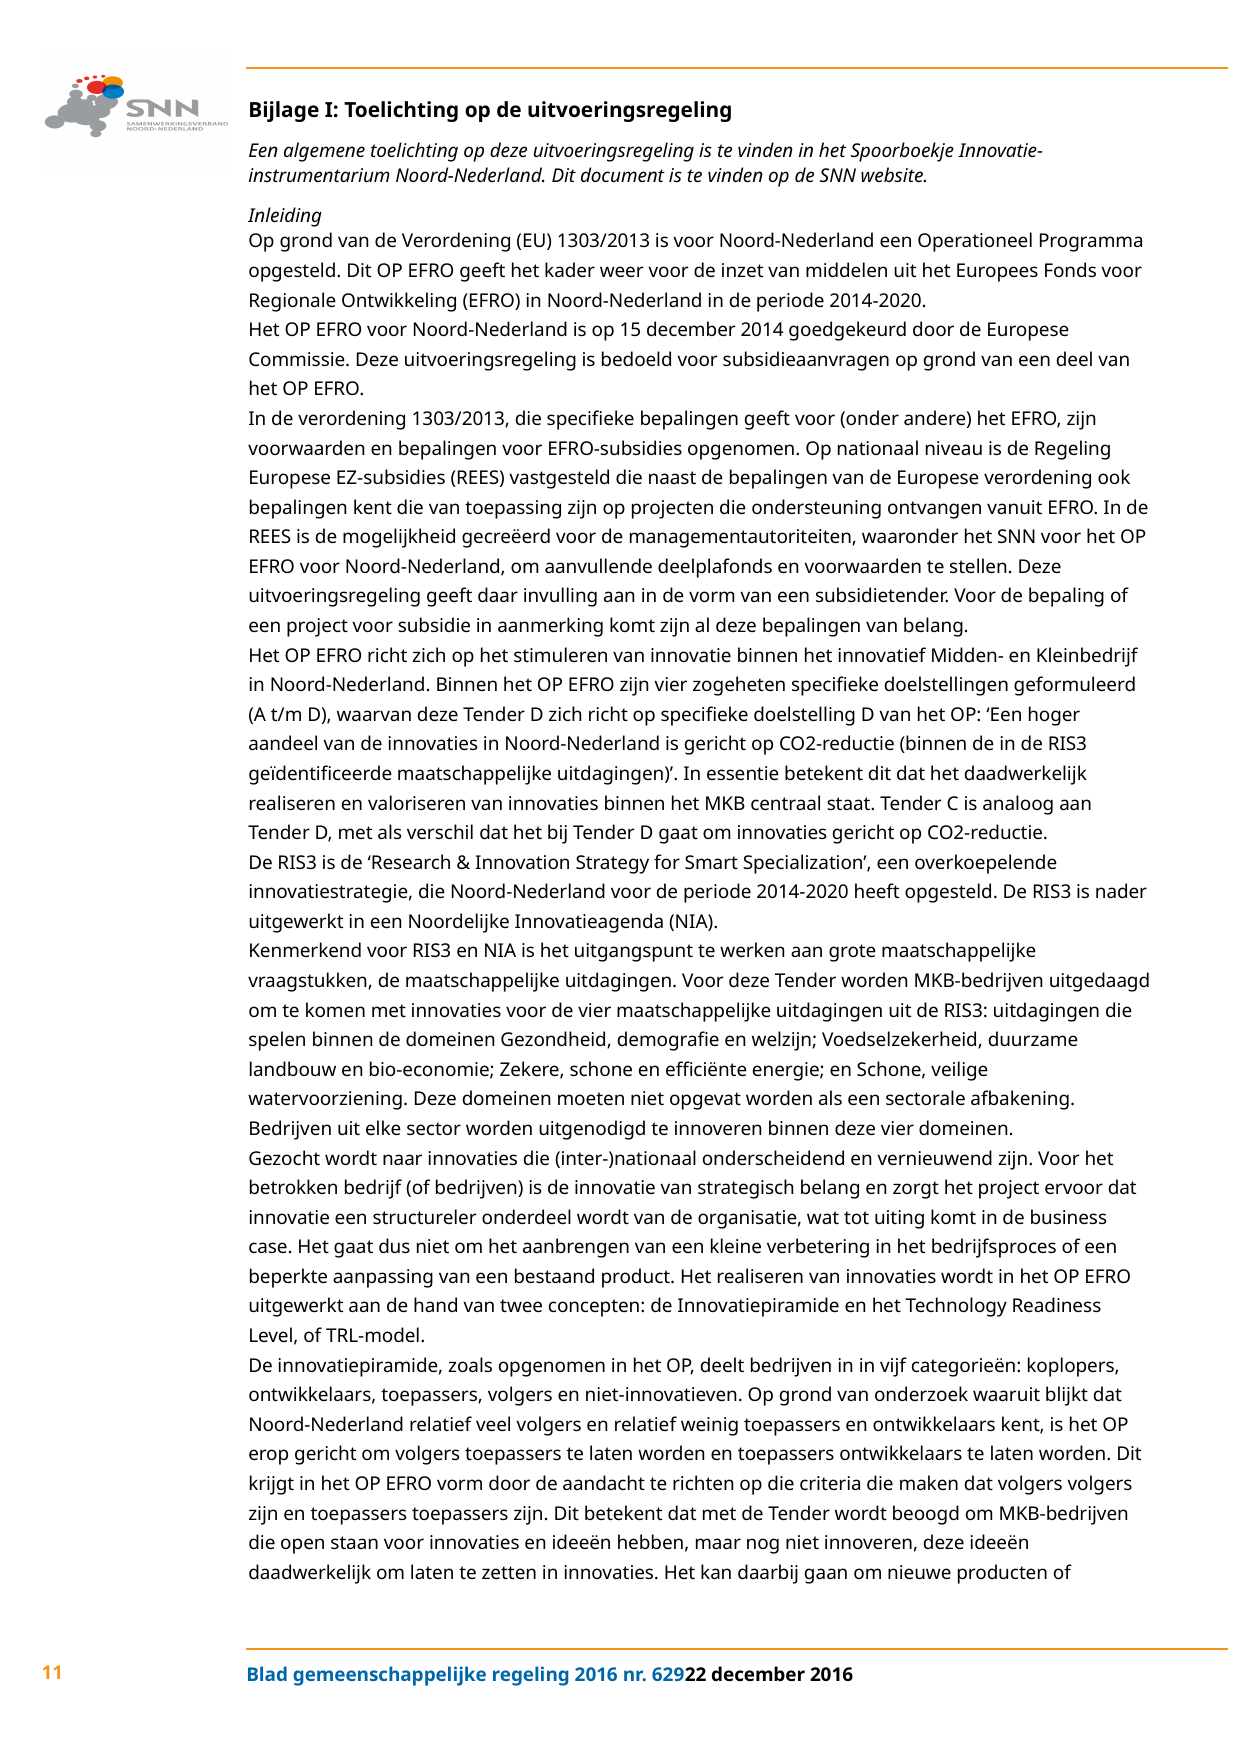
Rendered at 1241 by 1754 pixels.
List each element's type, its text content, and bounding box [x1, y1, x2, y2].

text Een algemene toelichting op deze uitvoeringsregeling is te vinden in het Spoorboekje Innovatie-instrumentarium Noord-Nederland. Dit document is te vinden op de SNN website. [248, 137, 1152, 188]
text Het OP EFRO richt zich op het stimuleren van innovatie binnen het innovatief Midden- en Kleinbedrijf in Noord-Nederland. Binnen het OP EFRO zijn vier zogeheten specifieke doelstellingen geformuleerd (A t/m D), waarvan deze Tender D zich richt op specifieke doelstelling D van het OP: ‘Een hoger aandeel van de innovaties in Noord-Nederland is gericht op CO2-reductie (binnen de in de RIS3 geïdentificeerde maatschappelijke uitdagingen)’. In essentie betekent dit dat het daadwerkelijk realiseren en valoriseren van innovaties binnen het MKB centraal staat. Tender C is analoog aan Tender D, met als verschil dat het bij Tender D gaat om innovaties gericht op CO2-reductie. [248, 642, 1152, 845]
text De RIS3 is de ‘Research & Innovation Strategy for Smart Specialization’, een overkoepelende innovatiestrategie, die Noord-Nederland voor de periode 2014-2020 heeft opgesteld. De RIS3 is nader uitgewerkt in een Noordelijke Innovatieagenda (NIA). [248, 849, 1152, 934]
text De innovatiepiramide, zoals opgenomen in het OP, deelt bedrijven in in vijf categorieën: koplopers, ontwikkelaars, toepassers, volgers en niet-innovatieven. Op grond van onderzoek waaruit blijkt dat Noord-Nederland relatief veel volgers en relatief weinig toepassers en ontwikkelaars kent, is het OP erop gericht om volgers toepassers te laten worden en toepassers ontwikkelaars te laten worden. Dit krijgt in het OP EFRO vorm door de aandacht te richten op die criteria die maken dat volgers volgers zijn en toepassers toepassers zijn. Dit betekent dat met de Tender wordt beoogd om MKB-bedrijven die open staan voor innovaties en ideeën hebben, maar nog niet innoveren, deze ideeën daadwerkelijk om laten te zetten in innovaties. Het kan daarbij gaan om nieuwe producten of [248, 1352, 1152, 1584]
text Gezocht wordt naar innovaties die (inter-)nationaal onderscheidend en vernieuwend zijn. Voor het betrokken bedrijf (of bedrijven) is de innovatie van strategisch belang en zorgt het project ervoor dat innovatie een structureler onderdeel wordt van de organisatie, wat tot uiting komt in de business case. Het gaat dus niet om het aanbrengen van een kleine verbetering in het bedrijfsproces of een beperkte aanpassing van een bestaand product. Het realiseren van innovaties wordt in het OP EFRO uitgewerkt aan de hand van twee concepten: de Innovatiepiramide en het Technology Readiness Level, of TRL-model. [248, 1145, 1152, 1348]
text Kenmerkend voor RIS3 en NIA is het uitgangspunt te werken aan grote maatschappelijke vraagstukken, de maatschappelijke uitdagingen. Voor deze Tender worden MKB-bedrijven uitgedaagd om te komen met innovaties voor de vier maatschappelijke uitdagingen uit de RIS3: uitdagingen die spelen binnen de domeinen Gezondheid, demografie en welzijn; Voedselzekerheid, duurzame landbouw en bio-economie; Zekere, schone en efficiënte energie; en Schone, veilige watervoorziening. Deze domeinen moeten niet opgevat worden als een sectorale afbakening. Bedrijven uit elke sector worden uitgenodigd te innoveren binnen deze vier domeinen. [248, 938, 1152, 1141]
picture [41, 47, 231, 172]
text Inleiding [248, 202, 1152, 228]
text In de verordening 1303/2013, die specifieke bepalingen geeft voor (onder andere) het EFRO, zijn voorwaarden en bepalingen voor EFRO-subsidies opgenomen. Op nationaal niveau is de Regeling Europese EZ-subsidies (REES) vastgesteld die naast de bepalingen van de Europese verordening ook bepalingen kent die van toepassing zijn op projecten die ondersteuning ontvangen vanuit EFRO. In de REES is de mogelijkheid gecreëerd voor de managementautoriteiten, waaronder het SNN voor het OP EFRO voor Noord-Nederland, om aanvullende deelplafonds en voorwaarden te stellen. Deze uitvoeringsregeling geeft daar invulling aan in de vorm van een subsidietender. Voor de bepaling of een project voor subsidie in aanmerking komt zijn al deze bepalingen van belang. [248, 405, 1152, 638]
text Het OP EFRO voor Noord-Nederland is op 15 december 2014 goedgekeurd door de Europese Commissie. Deze uitvoeringsregeling is bedoeld voor subsidieaanvragen op grond van een deel van het OP EFRO. [248, 316, 1152, 401]
text Op grond van de Verordening (EU) 1303/2013 is voor Noord-Nederland een Operationeel Programma opgesteld. Dit OP EFRO geeft het kader weer voor de inzet van middelen uit het Europees Fonds voor Regionale Ontwikkeling (EFRO) in Noord-Nederland in de periode 2014-2020. [248, 228, 1152, 312]
text Bijlage I: Toelichting op de uitvoeringsregeling [248, 95, 1152, 123]
